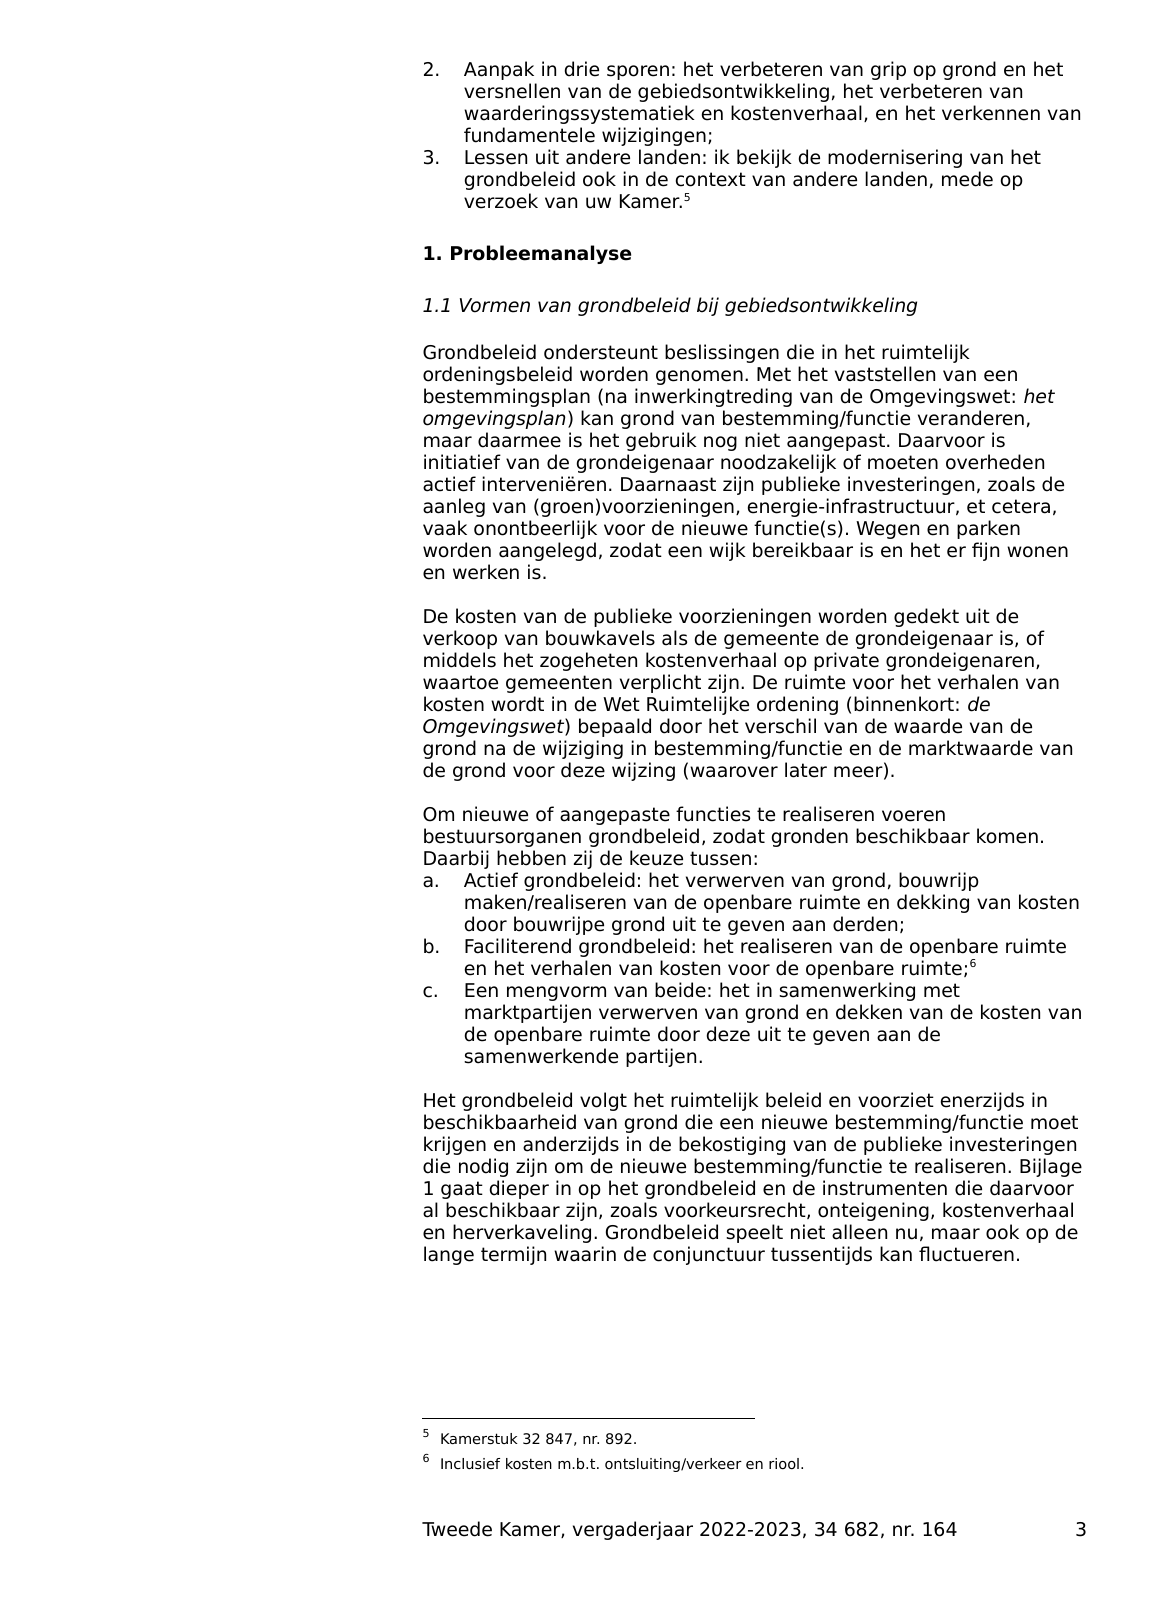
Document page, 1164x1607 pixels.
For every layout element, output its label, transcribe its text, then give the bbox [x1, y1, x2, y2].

text Het grondbeleid volgt het ruimtelijk beleid en voorziet enerzijds in beschikbaarheid van grond die een nieuwe bestemming/functie moet krijgen en anderzijds in de bekostiging van de publieke investeringen die nodig zijn om de nieuwe bestemming/functie te realiseren. Bijlage 1 gaat dieper in op het grondbeleid en de instrumenten die daarvoor al beschikbaar zijn, zoals voorkeursrecht, onteigening, kostenverhaal en herverkaveling. Grondbeleid speelt niet alleen nu, maar ook op de lange termijn waarin de conjunctuur tussentijds kan fluctueren. [422, 1090, 1087, 1266]
text 2. Aanpak in drie sporen: het verbeteren van grip op grond en het versnellen van de gebiedsontwikkeling, het verbeteren van waarderingssystematiek en kostenverhaal, en het verkennen van fundamentele wijzigingen; [422, 59, 1087, 147]
text c. Een mengvorm van beide: het in samenwerking met marktpartijen verwerven van grond en dekken van de kosten van de openbare ruimte door deze uit te geven aan de samenwerkende partijen. [422, 980, 1087, 1068]
text Grondbeleid ondersteunt beslissingen die in het ruimtelijk ordeningsbeleid worden genomen. Met het vaststellen van een bestemmingsplan (na inwerkingtreding van de Omgevingswet: het omgevingsplan) kan grond van bestemming/functie veranderen, maar daarmee is het gebruik nog niet aangepast. Daarvoor is initiatief van de grondeigenaar noodzakelijk of moeten overheden actief interveniëren. Daarnaast zijn publieke investeringen, zoals de aanleg van (groen)voorzieningen, energie-infrastructuur, et cetera, vaak onontbeerlijk voor de nieuwe functie(s). Wegen en parken worden aangelegd, zodat een wijk bereikbaar is en het er fijn wonen en werken is. [422, 342, 1087, 584]
text 3. Lessen uit andere landen: ik bekijk de modernisering van het grondbeleid ook in de context van andere landen, mede op verzoek van uw Kamer. [422, 147, 1087, 213]
text Om nieuwe of aangepaste functies te realiseren voeren bestuursorganen grondbeleid, zodat gronden beschikbaar komen. Daarbij hebben zij de keuze tussen: [422, 804, 1087, 870]
subtitle 1. Probleemanalyse [422, 243, 1087, 265]
text b. Faciliterend grondbeleid: het realiseren van de openbare ruimte en het verhalen van kosten voor de openbare ruimte; [422, 936, 1087, 980]
text De kosten van de publieke voorzieningen worden gedekt uit de verkoop van bouwkavels als de gemeente de grondeigenaar is, of middels het zogeheten kostenverhaal op private grondeigenaren, waartoe gemeenten verplicht zijn. De ruimte voor het verhalen van kosten wordt in de Wet Ruimtelijke ordening (binnenkort: de Omgevingswet) bepaald door het verschil van de waarde van de grond na de wijziging in bestemming/functie en de marktwaarde van de grond voor deze wijzing (waarover later meer). [422, 606, 1087, 782]
text Inclusief kosten m.b.t. ontsluiting/verkeer en riool. [422, 1452, 1087, 1474]
text a. Actief grondbeleid: het verwerven van grond, bouwrijp maken/realiseren van de openbare ruimte en dekking van kosten door bouwrijpe grond uit te geven aan derden; [422, 870, 1087, 936]
subtitle 1.1 Vormen van grondbeleid bij gebiedsontwikkeling [422, 295, 1087, 317]
text Kamerstuk 32 847, nr. 892. [422, 1427, 1087, 1449]
